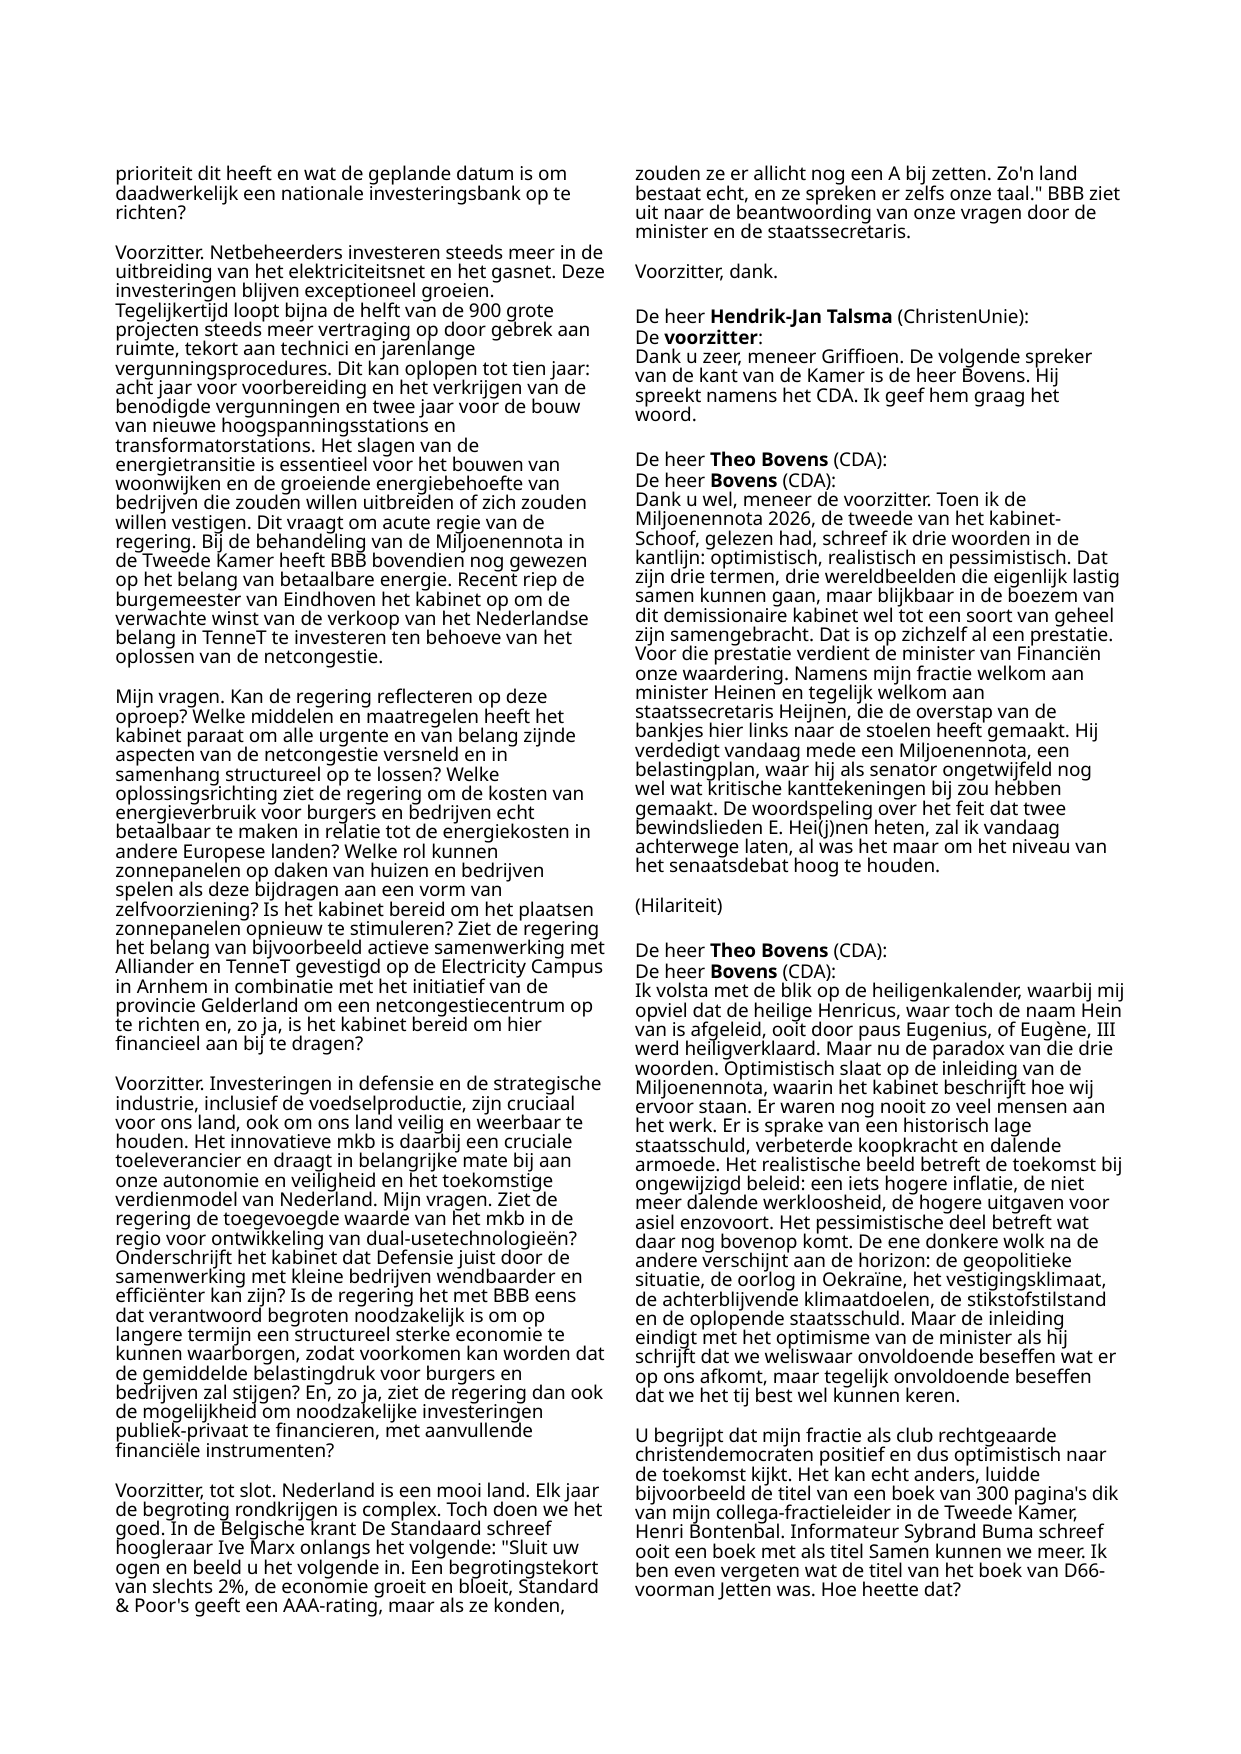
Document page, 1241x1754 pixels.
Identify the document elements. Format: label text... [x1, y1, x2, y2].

text Voorzitter, tot slot. Nederland is een mooi land. Elk jaar de begroting rondkrijgen is complex. Toch doen we het goed. In de Belgische krant De Standaard schreef hoogleraar Ive Marx onlangs het volgende: "Sluit uw ogen en beeld u het volgende in. Een begrotingstekort van slechts 2%, de economie groeit en bloeit, Standard & Poor's geeft een AAA-rating, maar als ze konden, [115, 1482, 605, 1616]
text De heer Bovens (CDA): [635, 472, 1125, 491]
text Ik volsta met de blik op de heiligenkalender, waarbij mij opviel dat de heilige Henricus, waar toch de naam Hein van is afgeleid, ooit door paus Eugenius, of Eugène, III werd heiligverklaard. Maar nu de paradox van die drie woorden. Optimistisch slaat op de inleiding van de Miljoenennota, waarin het kabinet beschrijft hoe wij ervoor staan. Er waren nog nooit zo veel mensen aan het werk. Er is sprake van een historisch lage staatsschuld, verbeterde koopkracht en dalende armoede. Het realistische beeld betreft de toekomst bij ongewijzigd beleid: een iets hogere inflatie, de niet meer dalende werkloosheid, de hogere uitgaven voor asiel enzovoort. Het pessimistische deel betreft wat daar nog bovenop komt. De ene donkere wolk na de andere verschijnt aan de horizon: de geopolitieke situatie, de oorlog in Oekraïne, het vestigingsklimaat, de achterblijvende klimaatdoelen, de stikstofstilstand en de oplopende staatsschuld. Maar de inleiding eindigt met het optimisme van de minister als hij schrijft dat we weliswaar onvoldoende beseffen wat er op ons afkomt, maar tegelijk onvoldoende beseffen dat we het tij best wel kunnen keren. [635, 982, 1125, 1406]
text prioriteit dit heeft en wat de geplande datum is om daadwerkelijk een nationale investeringsbank op te richten? [115, 165, 605, 223]
text Voorzitter. Netbeheerders investeren steeds meer in de uitbreiding van het elektriciteitsnet en het gasnet. Deze investeringen blijven exceptioneel groeien. Tegelijkertijd loopt bijna de helft van de 900 grote projecten steeds meer vertraging op door gebrek aan ruimte, tekort aan technici en jarenlange vergunningsprocedures. Dit kan oplopen tot tien jaar: acht jaar voor voorbereiding en het verkrijgen van de benodigde vergunningen en twee jaar voor de bouw van nieuwe hoogspanningsstations en transformatorstations. Het slagen van de energietransitie is essentieel voor het bouwen van woonwijken en de groeiende energiebehoefte van bedrijven die zouden willen uitbreiden of zich zouden willen vestigen. Dit vraagt om acute regie van de regering. Bij de behandeling van de Miljoenennota in de Tweede Kamer heeft BBB bovendien nog gewezen op het belang van betaalbare energie. Recent riep de burgemeester van Eindhoven het kabinet op om de verwachte winst van de verkoop van het Nederlandse belang in TenneT te investeren ten behoeve van het oplossen van de netcongestie. [115, 244, 605, 668]
text De heer Theo Bovens (CDA): [635, 937, 1125, 963]
text zouden ze er allicht nog een A bij zetten. Zo'n land bestaat echt, en ze spreken er zelfs onze taal." BBB ziet uit naar de beantwoording van onze vragen door de minister en de staatssecretaris. [635, 165, 1125, 242]
text (Hilariteit) [635, 897, 1125, 917]
text U begrijpt dat mijn fractie als club rechtgeaarde christendemocraten positief en dus optimistisch naar de toekomst kijkt. Het kan echt anders, luidde bijvoorbeeld de titel van een boek van 300 pagina's dik van mijn collega-fractieleider in de Tweede Kamer, Henri Bontenbal. Informateur Sybrand Buma schreef ooit een boek met als titel Samen kunnen we meer. Ik ben even vergeten wat de titel van het boek van D66-voorman Jetten was. Hoe heette dat? [635, 1427, 1125, 1601]
text De voorzitter: [635, 329, 1125, 348]
text De heer Bovens (CDA): [635, 963, 1125, 982]
text Voorzitter, dank. [635, 263, 1125, 282]
text De heer Theo Bovens (CDA): [635, 446, 1125, 472]
text Mijn vragen. Kan de regering reflecteren op deze oproep? Welke middelen en maatregelen heeft het kabinet paraat om alle urgente en van belang zijnde aspecten van de netcongestie versneld en in samenhang structureel op te lossen? Welke oplossingsrichting ziet de regering om de kosten van energieverbruik voor burgers en bedrijven echt betaalbaar te maken in relatie tot de energiekosten in andere Europese landen? Welke rol kunnen zonnepanelen op daken van huizen en bedrijven spelen als deze bijdragen aan een vorm van zelfvoorziening? Is het kabinet bereid om het plaatsen zonnepanelen opnieuw te stimuleren? Ziet de regering het belang van bijvoorbeeld actieve samenwerking met Alliander en TenneT gevestigd op de Electricity Campus in Arnhem in combinatie met het initiatief van de provincie Gelderland om een netcongestiecentrum op te richten en, zo ja, is het kabinet bereid om hier financieel aan bij te dragen? [115, 688, 605, 1055]
text Voorzitter. Investeringen in defensie en de strategische industrie, inclusief de voedselproductie, zijn cruciaal voor ons land, ook om ons land veilig en weerbaar te houden. Het innovatieve mkb is daarbij een cruciale toeleverancier en draagt in belangrijke mate bij aan onze autonomie en veiligheid en het toekomstige verdienmodel van Nederland. Mijn vragen. Ziet de regering de toegevoegde waarde van het mkb in de regio voor ontwikkeling van dual-usetechnologieën? Onderschrijft het kabinet dat Defensie juist door de samenwerking met kleine bedrijven wendbaarder en efficiënter kan zijn? Is de regering het met BBB eens dat verantwoord begroten noodzakelijk is om op langere termijn een structureel sterke economie te kunnen waarborgen, zodat voorkomen kan worden dat de gemiddelde belastingdruk voor burgers en bedrijven zal stijgen? En, zo ja, ziet de regering dan ook de mogelijkheid om noodzakelijke investeringen publiek-privaat te financieren, met aanvullende financiële instrumenten? [115, 1075, 605, 1461]
text Dank u wel, meneer de voorzitter. Toen ik de Miljoenennota 2026, de tweede van het kabinet-Schoof, gelezen had, schreef ik drie woorden in de kantlijn: optimistisch, realistisch en pessimistisch. Dat zijn drie termen, drie wereldbeelden die eigenlijk lastig samen kunnen gaan, maar blijkbaar in de boezem van dit demissionaire kabinet wel tot een soort van geheel zijn samengebracht. Dat is op zichzelf al een prestatie. Voor die prestatie verdient de minister van Financiën onze waardering. Namens mijn fractie welkom aan minister Heinen en tegelijk welkom aan staatssecretaris Heijnen, die de overstap van de bankjes hier links naar de stoelen heeft gemaakt. Hij verdedigt vandaag mede een Miljoenennota, een belastingplan, waar hij als senator ongetwijfeld nog wel wat kritische kanttekeningen bij zou hebben gemaakt. De woordspeling over het feit dat twee bewindslieden E. Hei(j)nen heten, zal ik vandaag achterwege laten, al was het maar om het niveau van het senaatsdebat hoog te houden. [635, 491, 1125, 877]
text Dank u zeer, meneer Griffioen. De volgende spreker van de kant van de Kamer is de heer Bovens. Hij spreekt namens het CDA. Ik geef hem graag het woord. [635, 348, 1125, 425]
text De heer Hendrik-Jan Talsma (ChristenUnie): [635, 303, 1125, 329]
